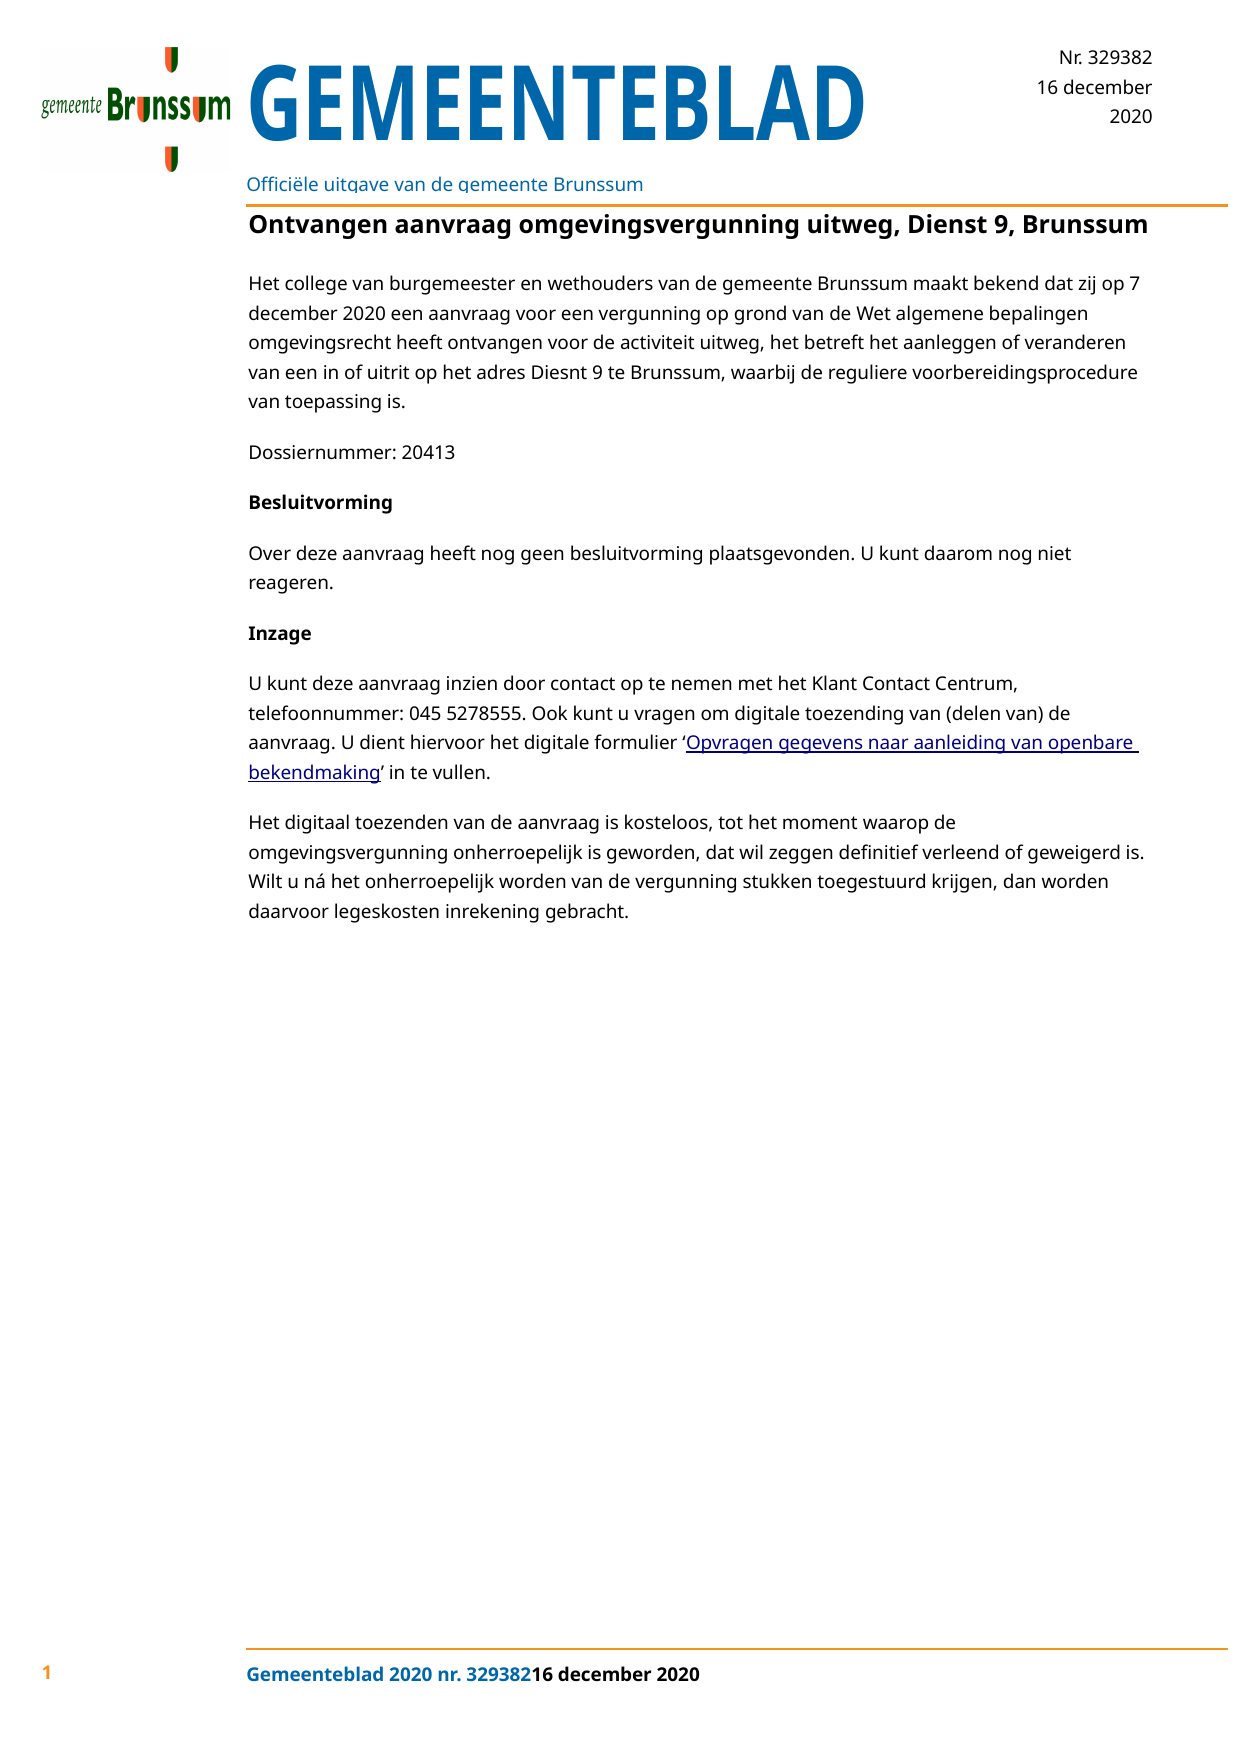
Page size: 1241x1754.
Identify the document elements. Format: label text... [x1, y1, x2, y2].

text Over deze aanvraag heeft nog geen besluitvorming plaatsgevonden. U kunt daarom nog niet reageren. [248, 540, 1152, 595]
text Het digitaal toezenden van de aanvraag is kosteloos, tot het moment waarop de omgevingsvergunning onherroepelijk is geworden, dat wil zeggen definitief verleend of geweigerd is. Wilt u ná het onherroepelijk worden van de vergunning stukken toegestuurd krijgen, dan worden daarvoor legeskosten inrekening gebracht. [248, 809, 1152, 924]
text U kunt deze aanvraag inzien door contact op te nemen met het Klant Contact Centrum, telefoonnummer: 045 5278555. Ook kunt u vragen om digitale toezending van (delen van) de aanvraag. U dient hiervoor het digitale formulier ‘Opvragen gegevens naar aanleiding van openbare bekendmaking’ in te vullen. [248, 670, 1152, 785]
text Besluitvorming [248, 489, 1152, 515]
text Het college van burgemeester en wethouders van de gemeente Brunssum maakt bekend dat zij op 7 december 2020 een aanvraag voor een vergunning op grond van de Wet algemene bepalingen omgevingsrecht heeft ontvangen voor de activiteit uitweg, het betreft het aanleggen of veranderen van een in of uitrit op het adres Diesnt 9 te Brunssum, waarbij de reguliere voorbereidingsprocedure van toepassing is. [248, 270, 1152, 414]
picture [41, 47, 231, 172]
text Ontvangen aanvraag omgevingsvergunning uitweg, Dienst 9, Brunssum [248, 207, 1152, 241]
text Inzage [248, 620, 1152, 646]
text Dossiernummer: 20413 [248, 439, 1152, 465]
